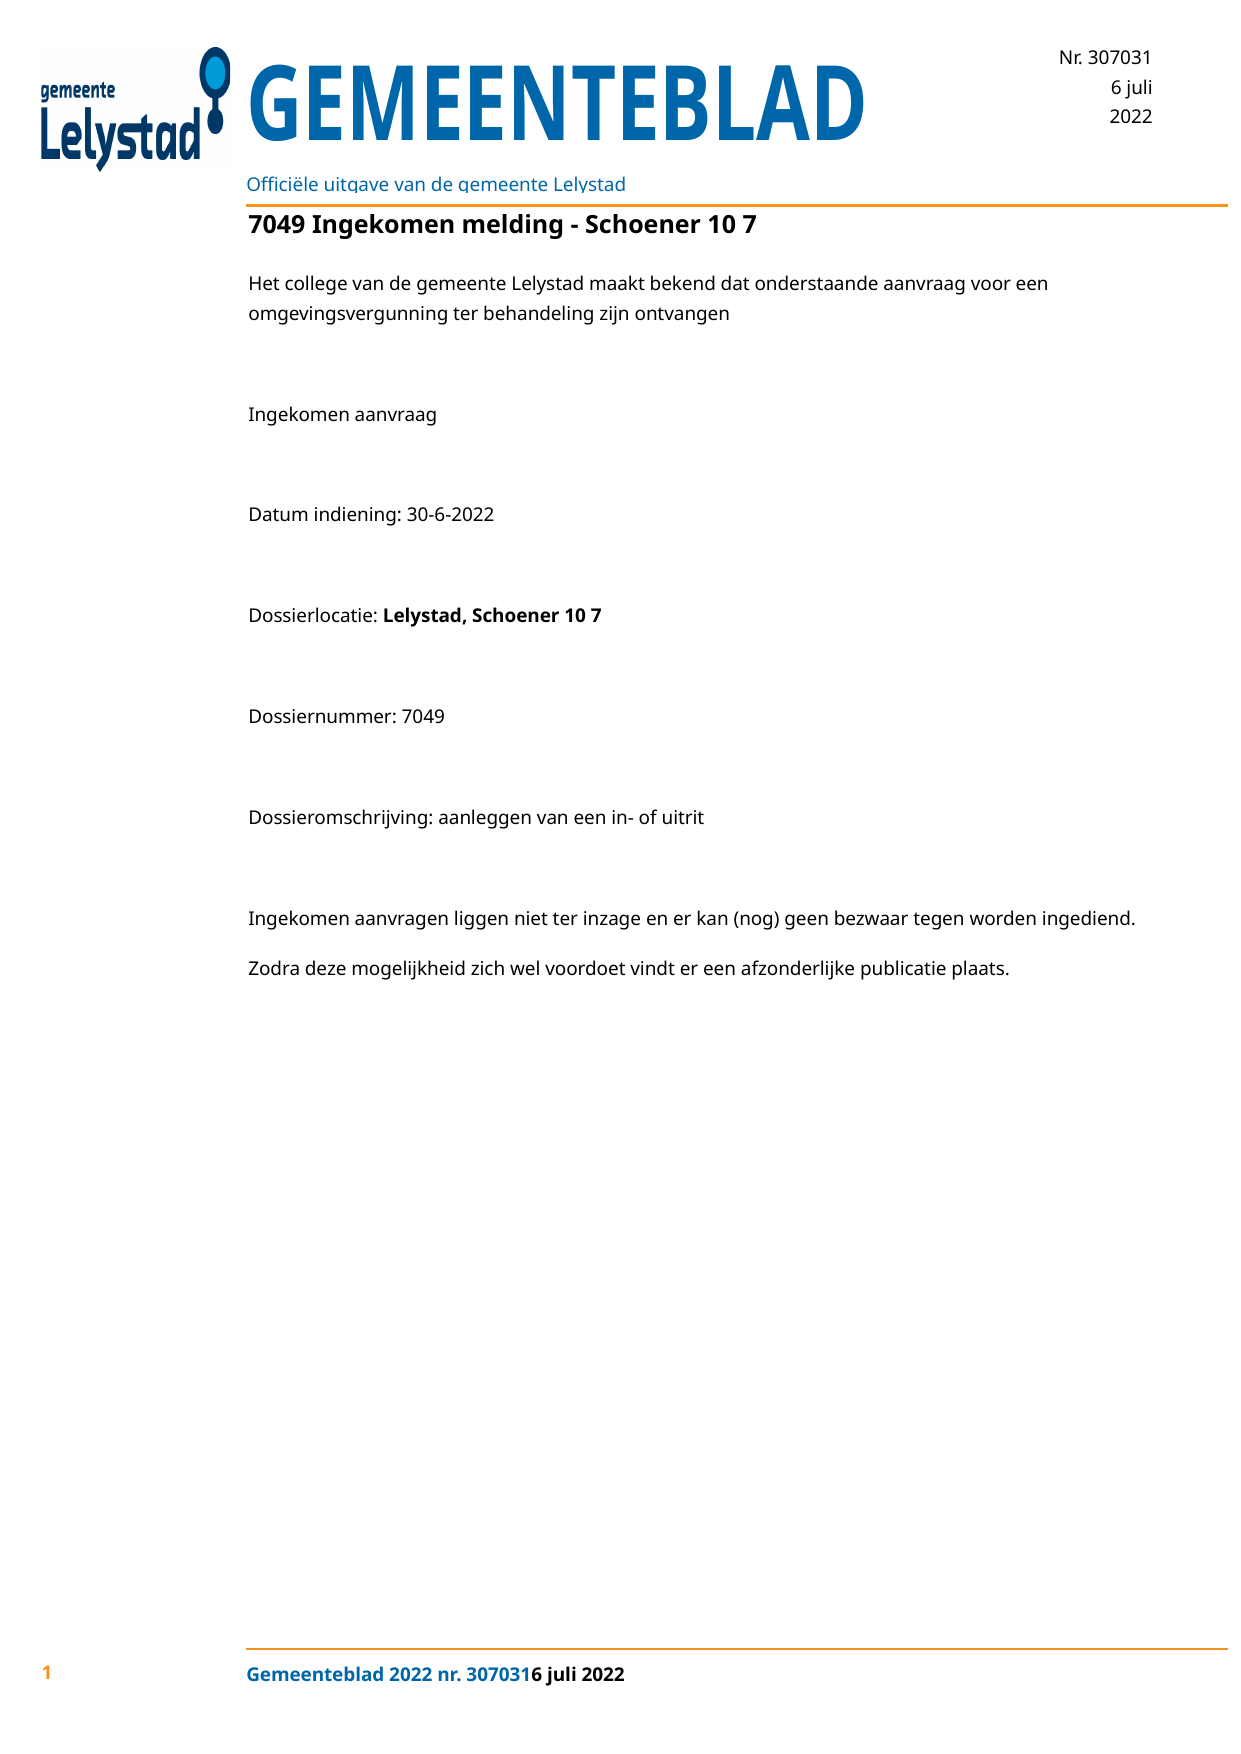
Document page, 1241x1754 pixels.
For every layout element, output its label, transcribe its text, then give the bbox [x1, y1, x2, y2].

text Het college van de gemeente Lelystad maakt bekend dat onderstaande aanvraag voor een omgevingsvergunning ter behandeling zijn ontvangen [248, 270, 1152, 326]
text Dossierlocatie: Lelystad, Schoener 10 7 [248, 602, 1152, 628]
text Dossiernummer: 7049 [248, 703, 1152, 729]
text Dossieromschrijving: aanleggen van een in- of uitrit [248, 804, 1152, 830]
text Ingekomen aanvragen liggen niet ter inzage en er kan (nog) geen bezwaar tegen worden ingediend. [248, 905, 1152, 931]
text Datum indiening: 30-6-2022 [248, 502, 1152, 527]
text Ingekomen aanvraag [248, 401, 1152, 426]
picture [41, 47, 231, 172]
text 7049 Ingekomen melding - Schoener 10 7 [248, 207, 1152, 241]
text Zodra deze mogelijkheid zich wel voordoet vindt er een afzonderlijke publicatie plaats. [248, 955, 1152, 981]
